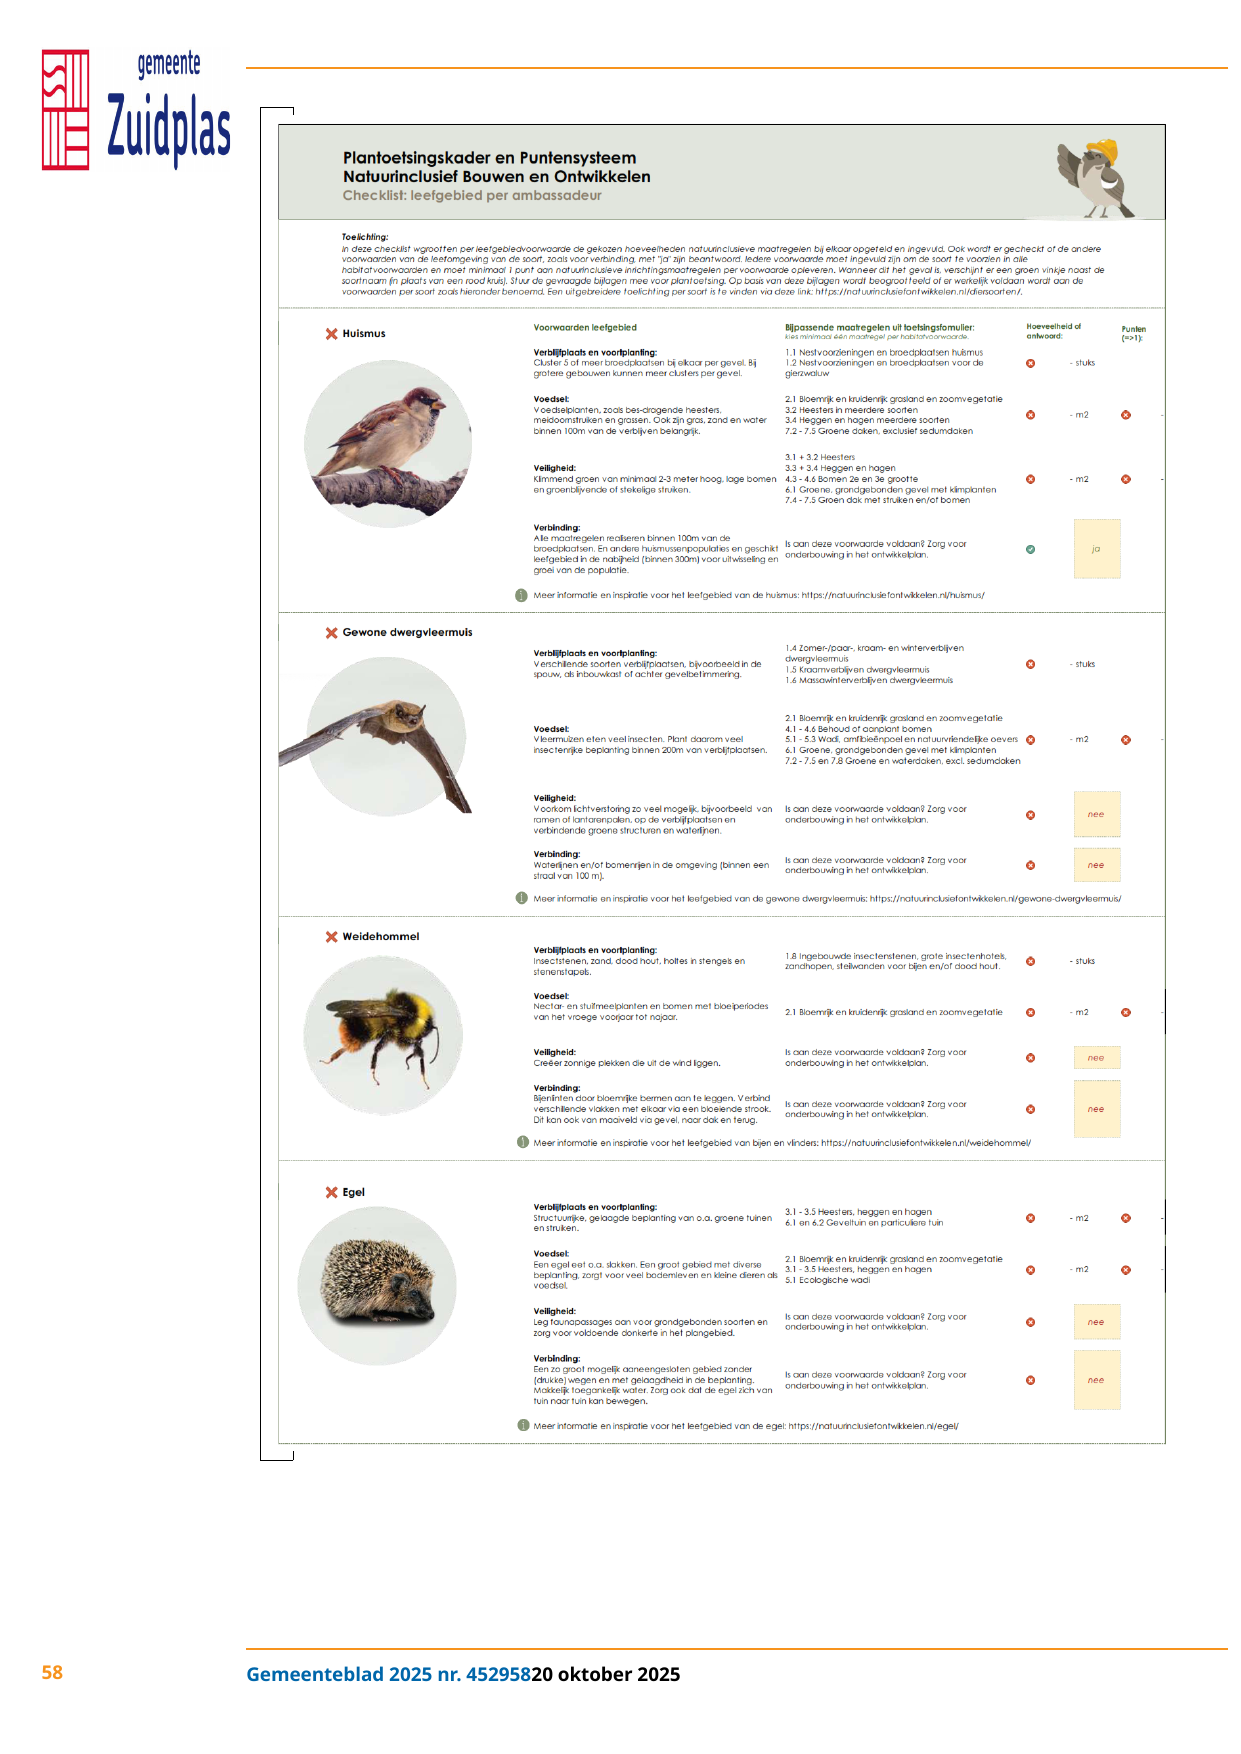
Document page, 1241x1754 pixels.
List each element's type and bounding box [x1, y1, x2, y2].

picture [41, 47, 231, 172]
picture [268, 115, 1173, 1451]
